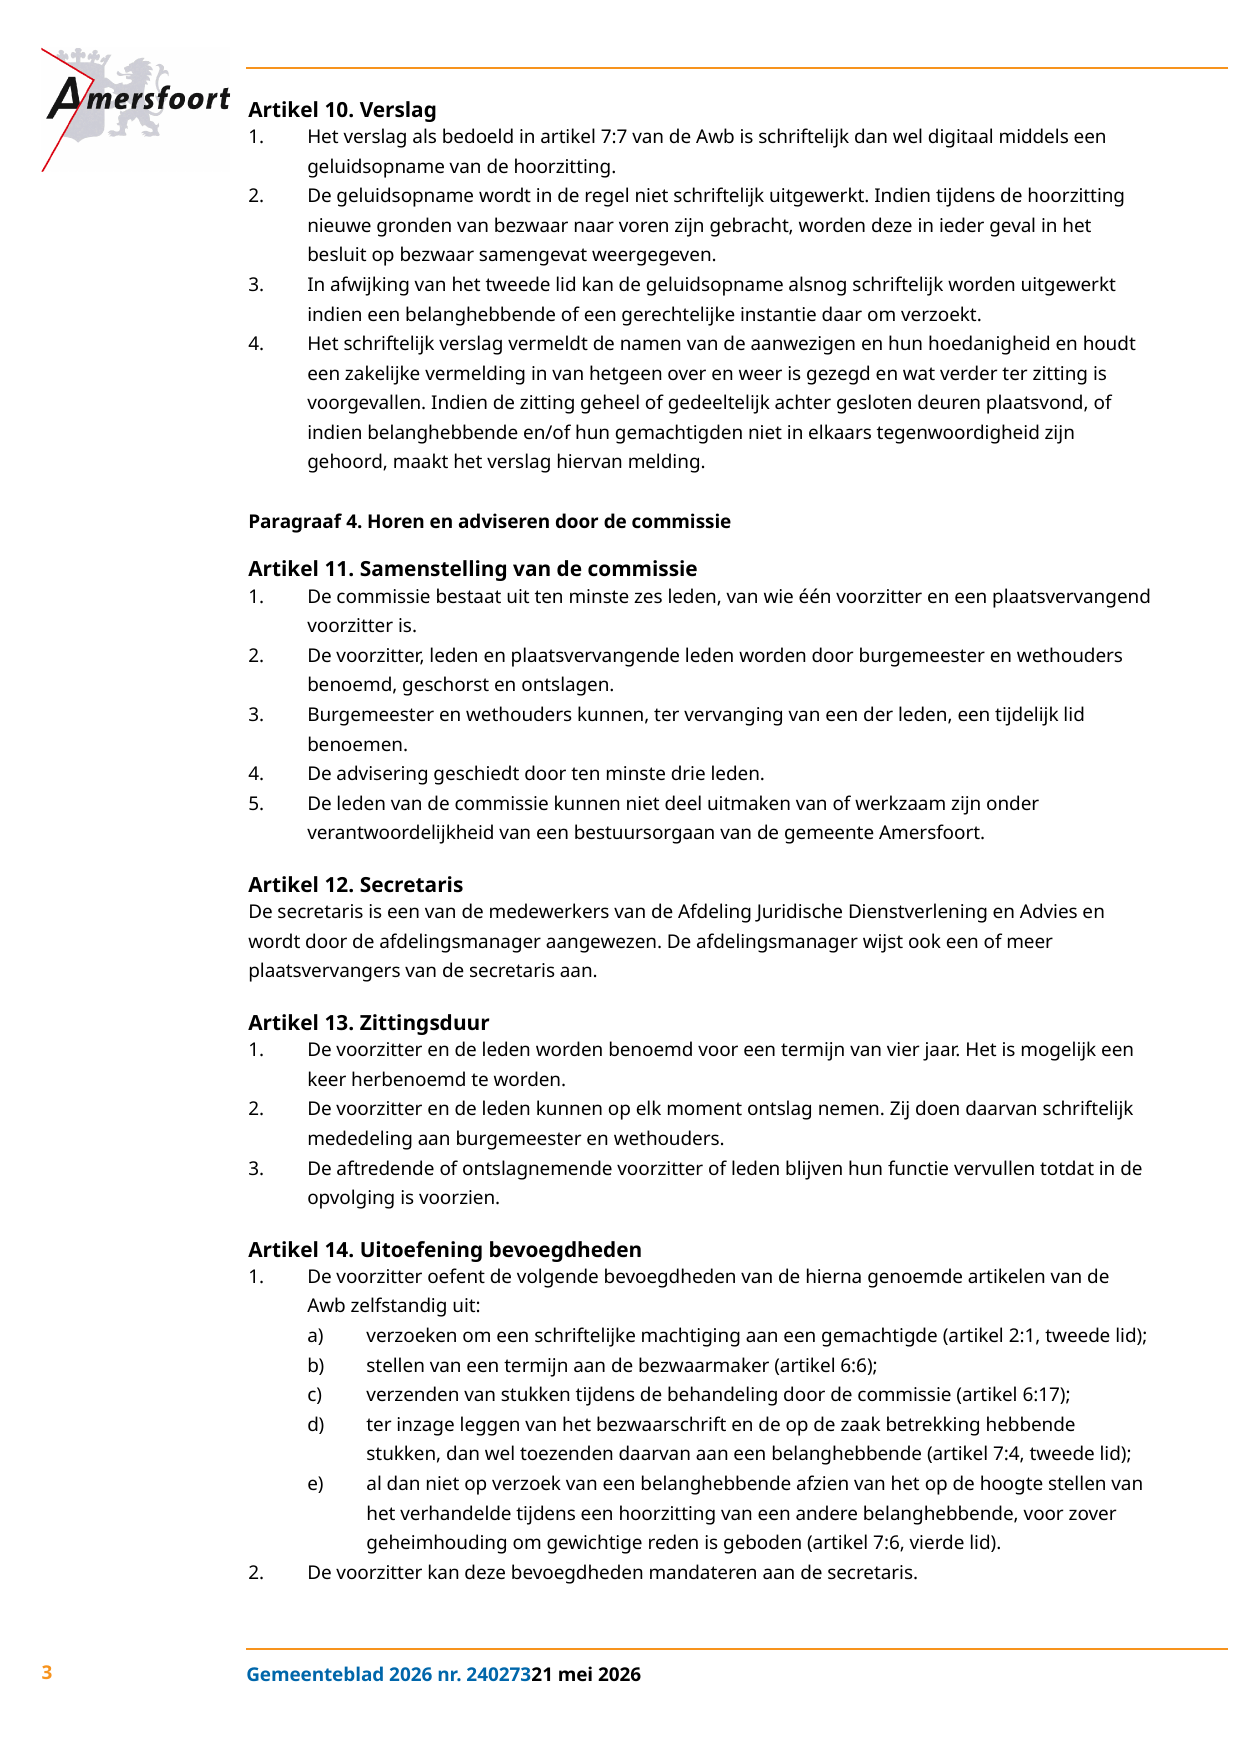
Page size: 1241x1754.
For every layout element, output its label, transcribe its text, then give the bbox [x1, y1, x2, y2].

text Artikel 10. Verslag [248, 95, 1152, 123]
list De advisering geschiedt door ten minste drie leden. [248, 760, 1152, 786]
text Artikel 12. Secretaris [248, 870, 1152, 898]
list verzoeken om een schriftelijke machtiging aan een gemachtigde (artikel 2:1, tweede lid); [307, 1322, 1152, 1348]
list De leden van de commissie kunnen niet deel uitmaken van of werkzaam zijn onder verantwoordelijkheid van een bestuursorgaan van de gemeente Amersfoort. [248, 790, 1152, 845]
text De secretaris is een van de medewerkers van de Afdeling Juridische Dienstverlening en Advies en wordt door de afdelingsmanager aangewezen. De afdelingsmanager wijst ook een of meer plaatsvervangers van de secretaris aan. [248, 898, 1152, 983]
list De voorzitter, leden en plaatsvervangende leden worden door burgemeester en wethouders benoemd, geschorst en ontslagen. [248, 642, 1152, 697]
list De voorzitter oefent de volgende bevoegdheden van de hierna genoemde artikelen van de Awb zelfstandig uit: [248, 1263, 1152, 1318]
list Het verslag als bedoeld in artikel 7:7 van de Awb is schriftelijk dan wel digitaal middels een geluidsopname van de hoorzitting. [248, 123, 1152, 178]
text Artikel 13. Zittingsduur [248, 1008, 1152, 1036]
text Artikel 11. Samenstelling van de commissie [248, 554, 1152, 583]
list De aftredende of ontslagnemende voorzitter of leden blijven hun functie vervullen totdat in de opvolging is voorzien. [248, 1155, 1152, 1210]
picture [41, 47, 231, 172]
list De voorzitter kan deze bevoegdheden mandateren aan de secretaris. [248, 1559, 1152, 1585]
list al dan niet op verzoek van een belanghebbende afzien van het op de hoogte stellen van het verhandelde tijdens een hoorzitting van een andere belanghebbende, voor zover geheimhouding om gewichtige reden is geboden (artikel 7:6, vierde lid). [307, 1470, 1152, 1555]
list De commissie bestaat uit ten minste zes leden, van wie één voorzitter en een plaatsvervangend voorzitter is. [248, 583, 1152, 638]
list De geluidsopname wordt in de regel niet schriftelijk uitgewerkt. Indien tijdens de hoorzitting nieuwe gronden van bezwaar naar voren zijn gebracht, worden deze in ieder geval in het besluit op bezwaar samengevat weergegeven. [248, 182, 1152, 267]
text Paragraaf 4. Horen en adviseren door de commissie [248, 508, 1152, 533]
text Artikel 14. Uitoefening bevoegdheden [248, 1235, 1152, 1263]
list De voorzitter en de leden worden benoemd voor een termijn van vier jaar. Het is mogelijk een keer herbenoemd te worden. [248, 1036, 1152, 1092]
list Burgemeester en wethouders kunnen, ter vervanging van een der leden, een tijdelijk lid benoemen. [248, 701, 1152, 756]
list De voorzitter en de leden kunnen op elk moment ontslag nemen. Zij doen daarvan schriftelijk mededeling aan burgemeester en wethouders. [248, 1096, 1152, 1151]
list stellen van een termijn aan de bezwaarmaker (artikel 6:6); [307, 1352, 1152, 1378]
list Het schriftelijk verslag vermeldt de namen van de aanwezigen en hun hoedanigheid en houdt een zakelijke vermelding in van hetgeen over en weer is gezegd en wat verder ter zitting is voorgevallen. Indien de zitting geheel of gedeeltelijk achter gesloten deuren plaatsvond, of indien belanghebbende en/of hun gemachtigden niet in elkaars tegenwoordigheid zijn gehoord, maakt het verslag hiervan melding. [248, 330, 1152, 474]
list In afwijking van het tweede lid kan de geluidsopname alsnog schriftelijk worden uitgewerkt indien een belanghebbende of een gerechtelijke instantie daar om verzoekt. [248, 271, 1152, 326]
list ter inzage leggen van het bezwaarschrift en de op de zaak betrekking hebbende stukken, dan wel toezenden daarvan aan een belanghebbende (artikel 7:4, tweede lid); [307, 1411, 1152, 1466]
list verzenden van stukken tijdens de behandeling door de commissie (artikel 6:17); [307, 1381, 1152, 1407]
